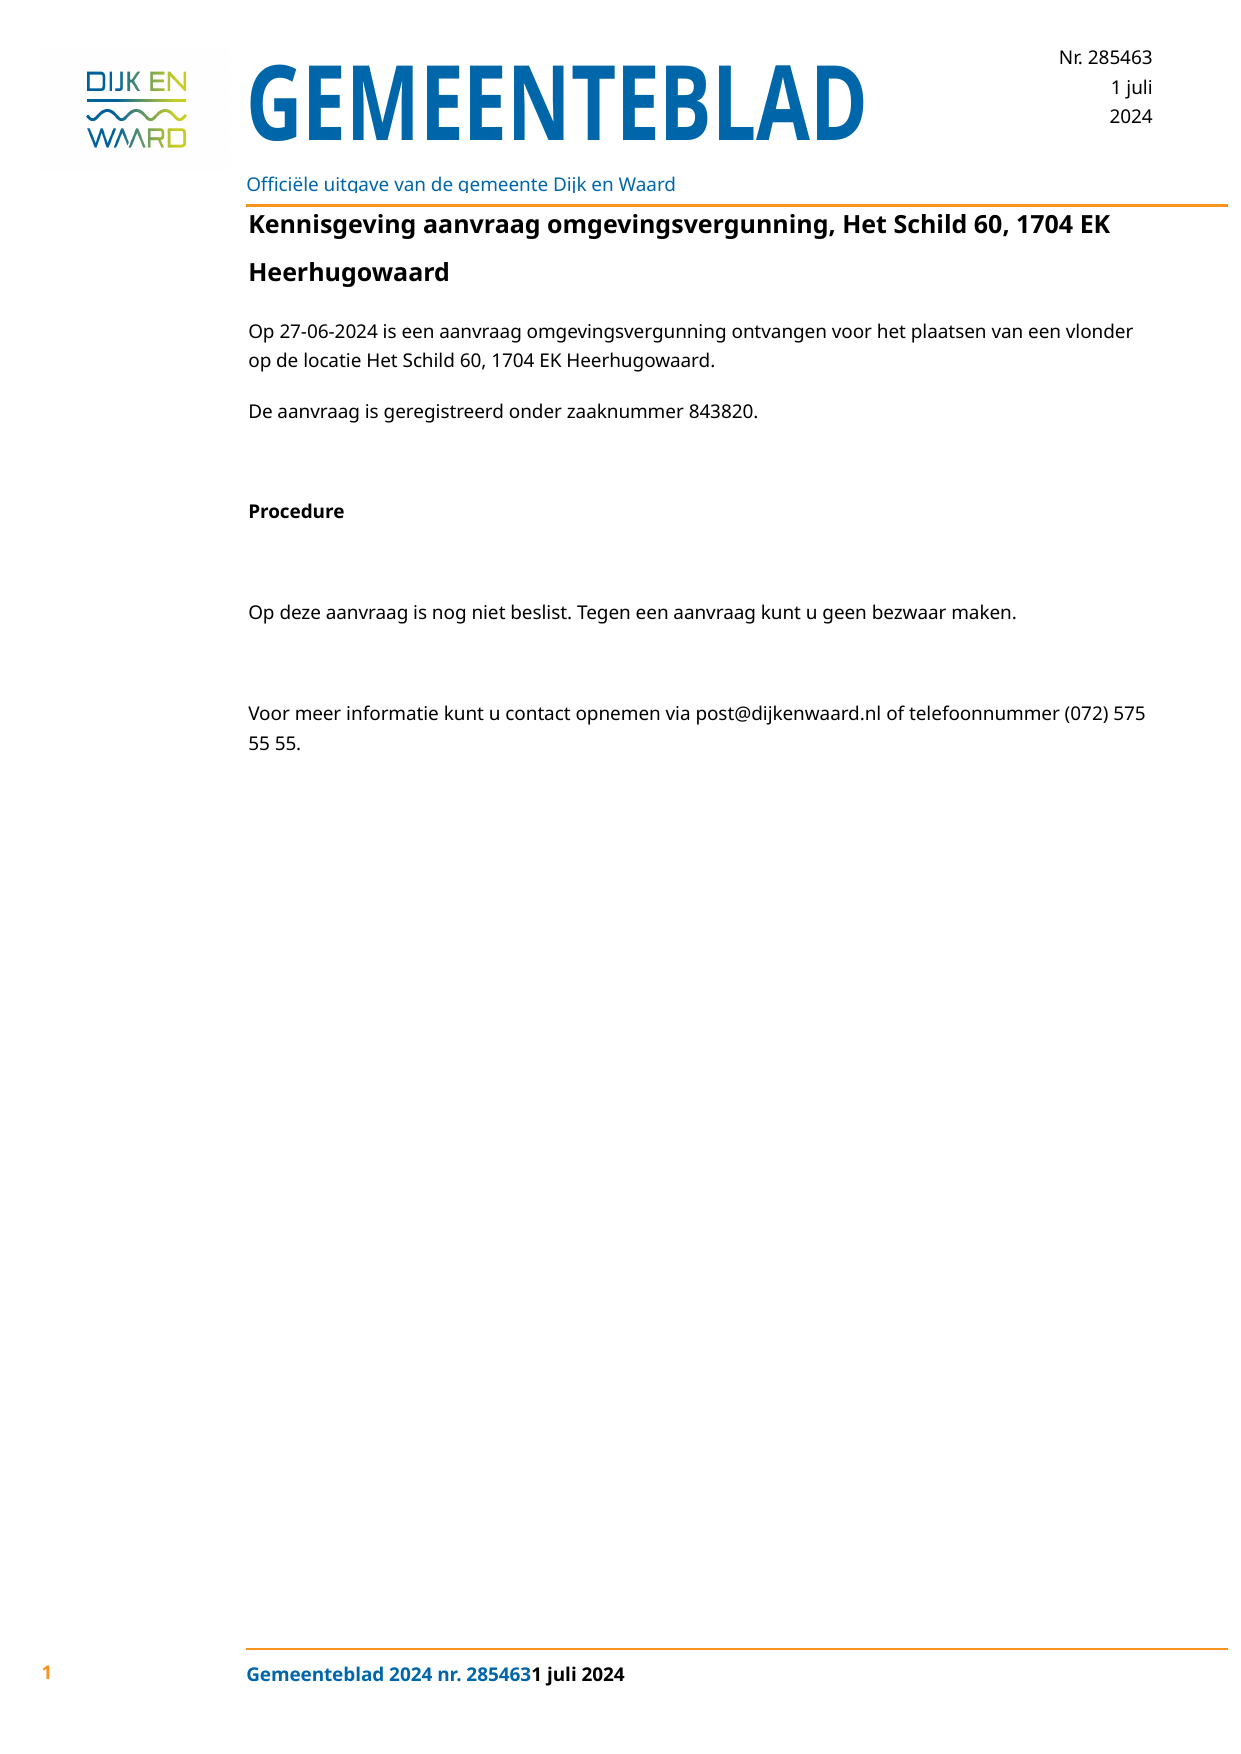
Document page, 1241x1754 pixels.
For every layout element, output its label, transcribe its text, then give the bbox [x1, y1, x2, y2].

text De aanvraag is geregistreerd onder zaaknummer 843820. [248, 398, 1152, 424]
text Op 27-06-2024 is een aanvraag omgevingsvergunning ontvangen voor het plaatsen van een vlonder op de locatie Het Schild 60, 1704 EK Heerhugowaard. [248, 318, 1152, 373]
text Voor meer informatie kunt u contact opnemen via post@dijkenwaard.nl of telefoonnummer (072) 575 55 55. [248, 700, 1152, 756]
picture [41, 47, 231, 172]
text Kennisgeving aanvraag omgevingsvergunning, Het Schild 60, 1704 EK Heerhugowaard [248, 207, 1152, 288]
text Op deze aanvraag is nog niet beslist. Tegen een aanvraag kunt u geen bezwaar maken. [248, 599, 1152, 625]
text Procedure [248, 499, 1152, 524]
